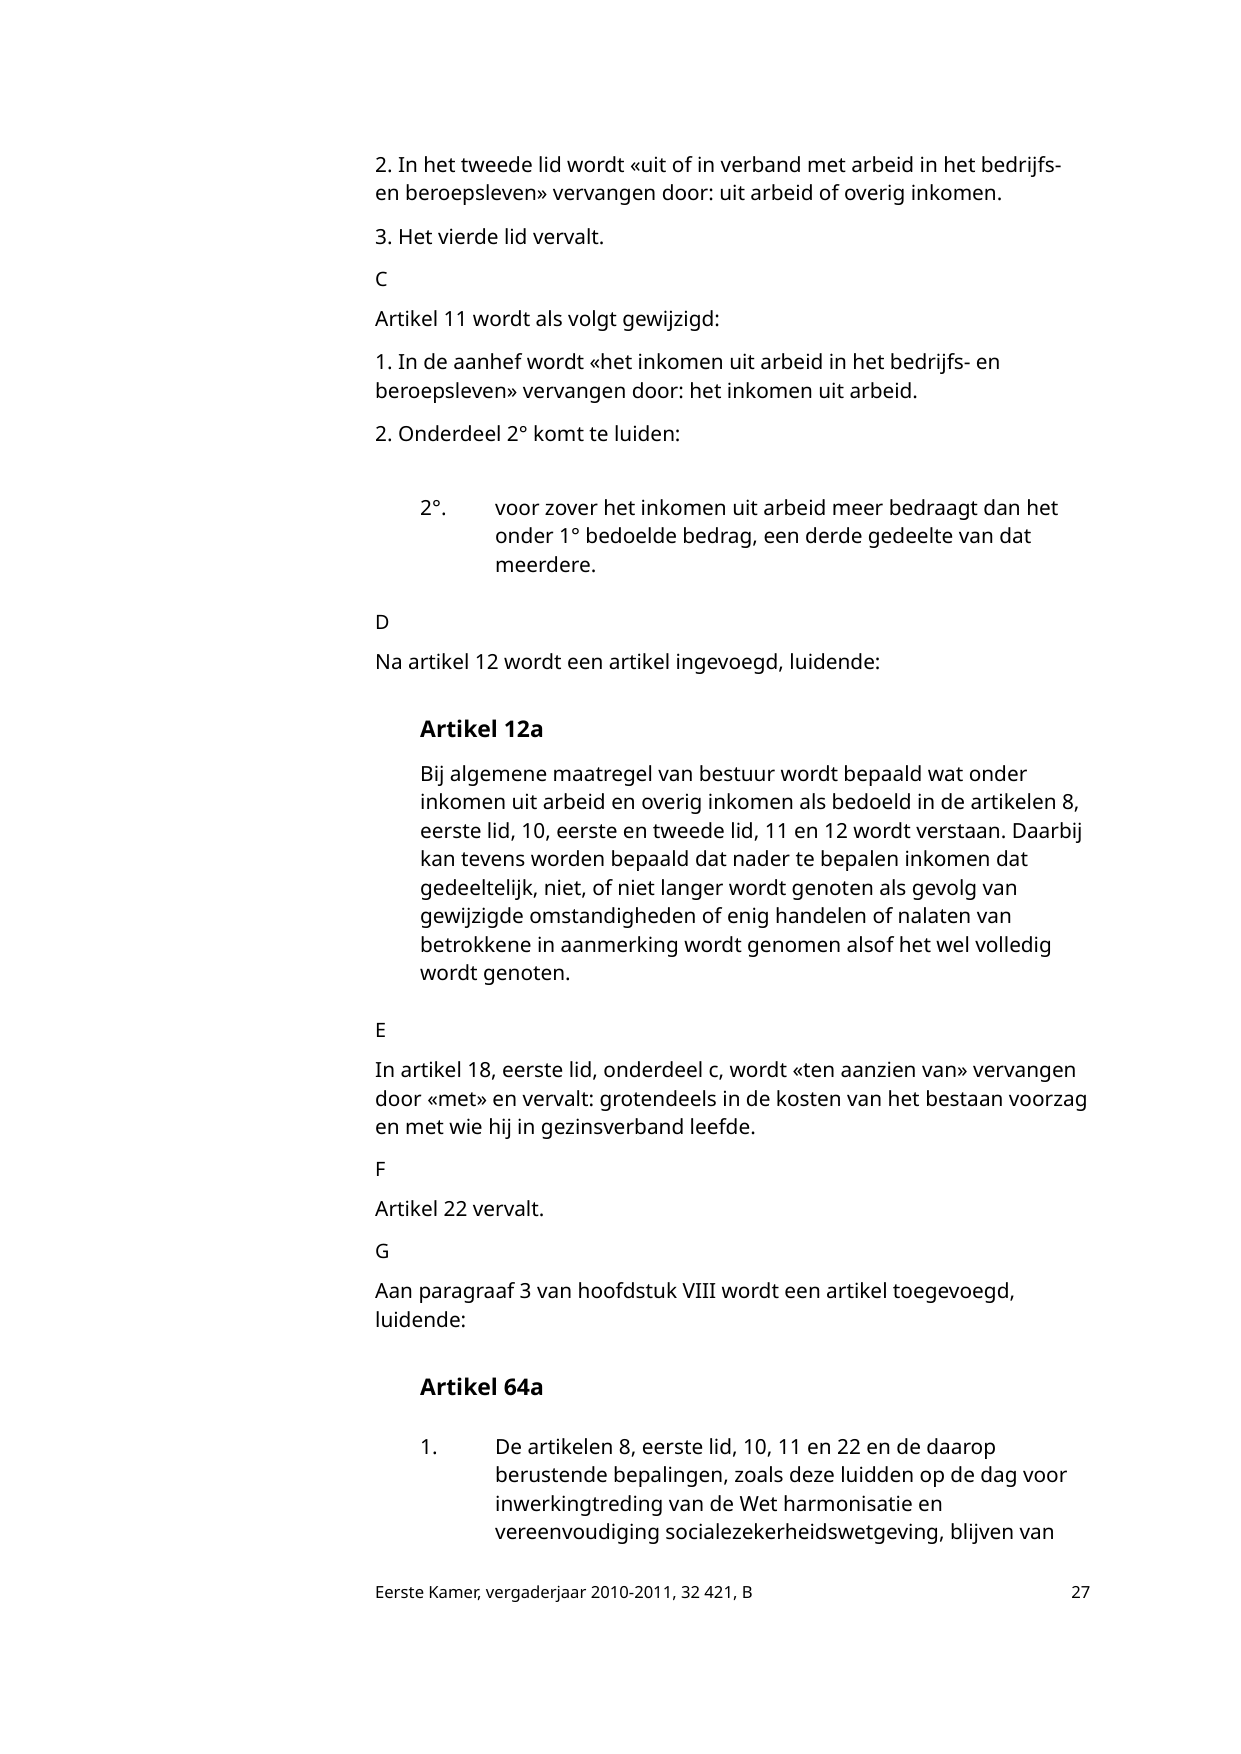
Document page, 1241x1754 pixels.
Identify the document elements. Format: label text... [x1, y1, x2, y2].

list De artikelen 8, eerste lid, 10, 11 en 22 en de daarop berustende bepalingen, zoals deze luidden op de dag voor inwerkingtreding van de Wet harmonisatie en vereenvoudiging socialezekerheidswetgeving, blijven van [420, 1432, 1090, 1546]
text F [375, 1156, 1090, 1183]
text 2. Onderdeel 2° komt te luiden: [375, 419, 1090, 448]
text In artikel 18, eerste lid, onderdeel c, wordt «ten aanzien van» vervangen door «met» en vervalt: grotendeels in de kosten van het bestaan voorzag en met wie hij in gezinsverband leefde. [375, 1055, 1090, 1141]
subtitle Artikel 64a [420, 1371, 1090, 1402]
text 1. In de aanhef wordt «het inkomen uit arbeid in het bedrijfs- en beroepsleven» vervangen door: het inkomen uit arbeid. [375, 347, 1090, 404]
text D [375, 608, 1090, 635]
text G [375, 1238, 1090, 1265]
text E [375, 1017, 1090, 1043]
text Artikel 11 wordt als volgt gewijzigd: [375, 304, 1090, 332]
text Bij algemene maatregel van bestuur wordt bepaald wat onder inkomen uit arbeid en overig inkomen als bedoeld in de artikelen 8, eerste lid, 10, eerste en tweede lid, 11 en 12 wordt verstaan. Daarbij kan tevens worden bepaald dat nader te bepalen inkomen dat gedeeltelijk, niet, of niet langer wordt genoten als gevolg van gewijzigde omstandigheden of enig handelen of nalaten van betrokkene in aanmerking wordt genomen alsof het wel volledig wordt genoten. [420, 759, 1090, 987]
text Aan paragraaf 3 van hoofdstuk VIII wordt een artikel toegevoegd, luidende: [375, 1277, 1090, 1333]
text 3. Het vierde lid vervalt. [375, 222, 1090, 250]
text Artikel 22 vervalt. [375, 1194, 1090, 1223]
subtitle Artikel 12a [420, 713, 1090, 744]
text C [375, 265, 1090, 292]
text 2. In het tweede lid wordt «uit of in verband met arbeid in het bedrijfs- en beroepsleven» vervangen door: uit arbeid of overig inkomen. [375, 150, 1090, 207]
text Na artikel 12 wordt een artikel ingevoegd, luidende: [375, 647, 1090, 675]
list voor zover het inkomen uit arbeid meer bedraagt dan het onder 1° bedoelde bedrag, een derde gedeelte van dat meerdere. [420, 493, 1090, 578]
